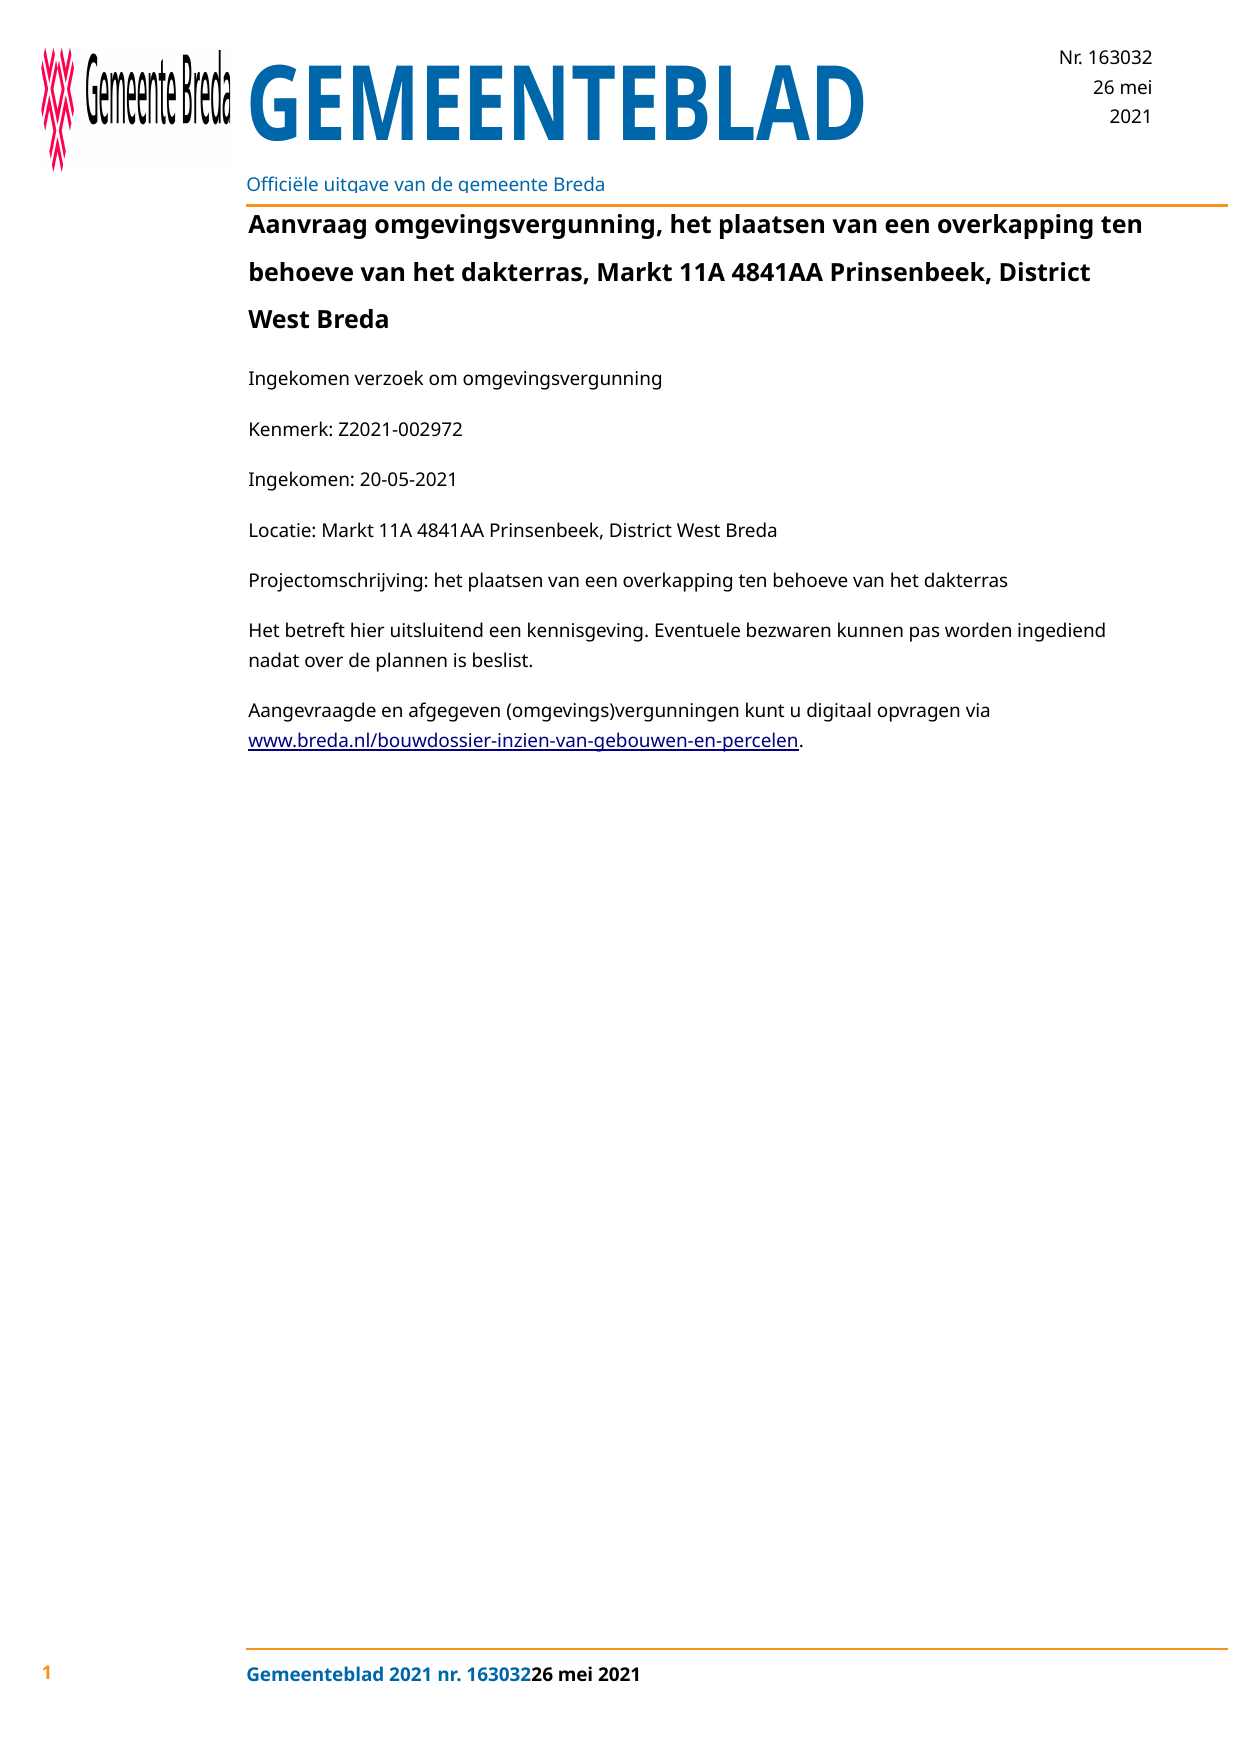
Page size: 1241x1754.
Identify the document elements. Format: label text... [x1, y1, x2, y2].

text Aangevraagde en afgegeven (omgevings)vergunningen kunt u digitaal opvragen via www.breda.nl/bouwdossier-inzien-van-gebouwen-en-percelen. [248, 698, 1152, 753]
text Het betreft hier uitsluitend een kennisgeving. Eventuele bezwaren kunnen pas worden ingediend nadat over de plannen is beslist. [248, 618, 1152, 673]
text Kenmerk: Z2021-002972 [248, 416, 1152, 442]
picture [41, 47, 231, 172]
text Ingekomen: 20-05-2021 [248, 466, 1152, 492]
text Projectomschrijving: het plaatsen van een overkapping ten behoeve van het dakterras [248, 567, 1152, 593]
text Aanvraag omgevingsvergunning, het plaatsen van een overkapping ten behoeve van het dakterras, Markt 11A 4841AA Prinsenbeek, District West Breda [248, 207, 1152, 336]
text Locatie: Markt 11A 4841AA Prinsenbeek, District West Breda [248, 517, 1152, 542]
text Ingekomen verzoek om omgevingsvergunning [248, 366, 1152, 391]
